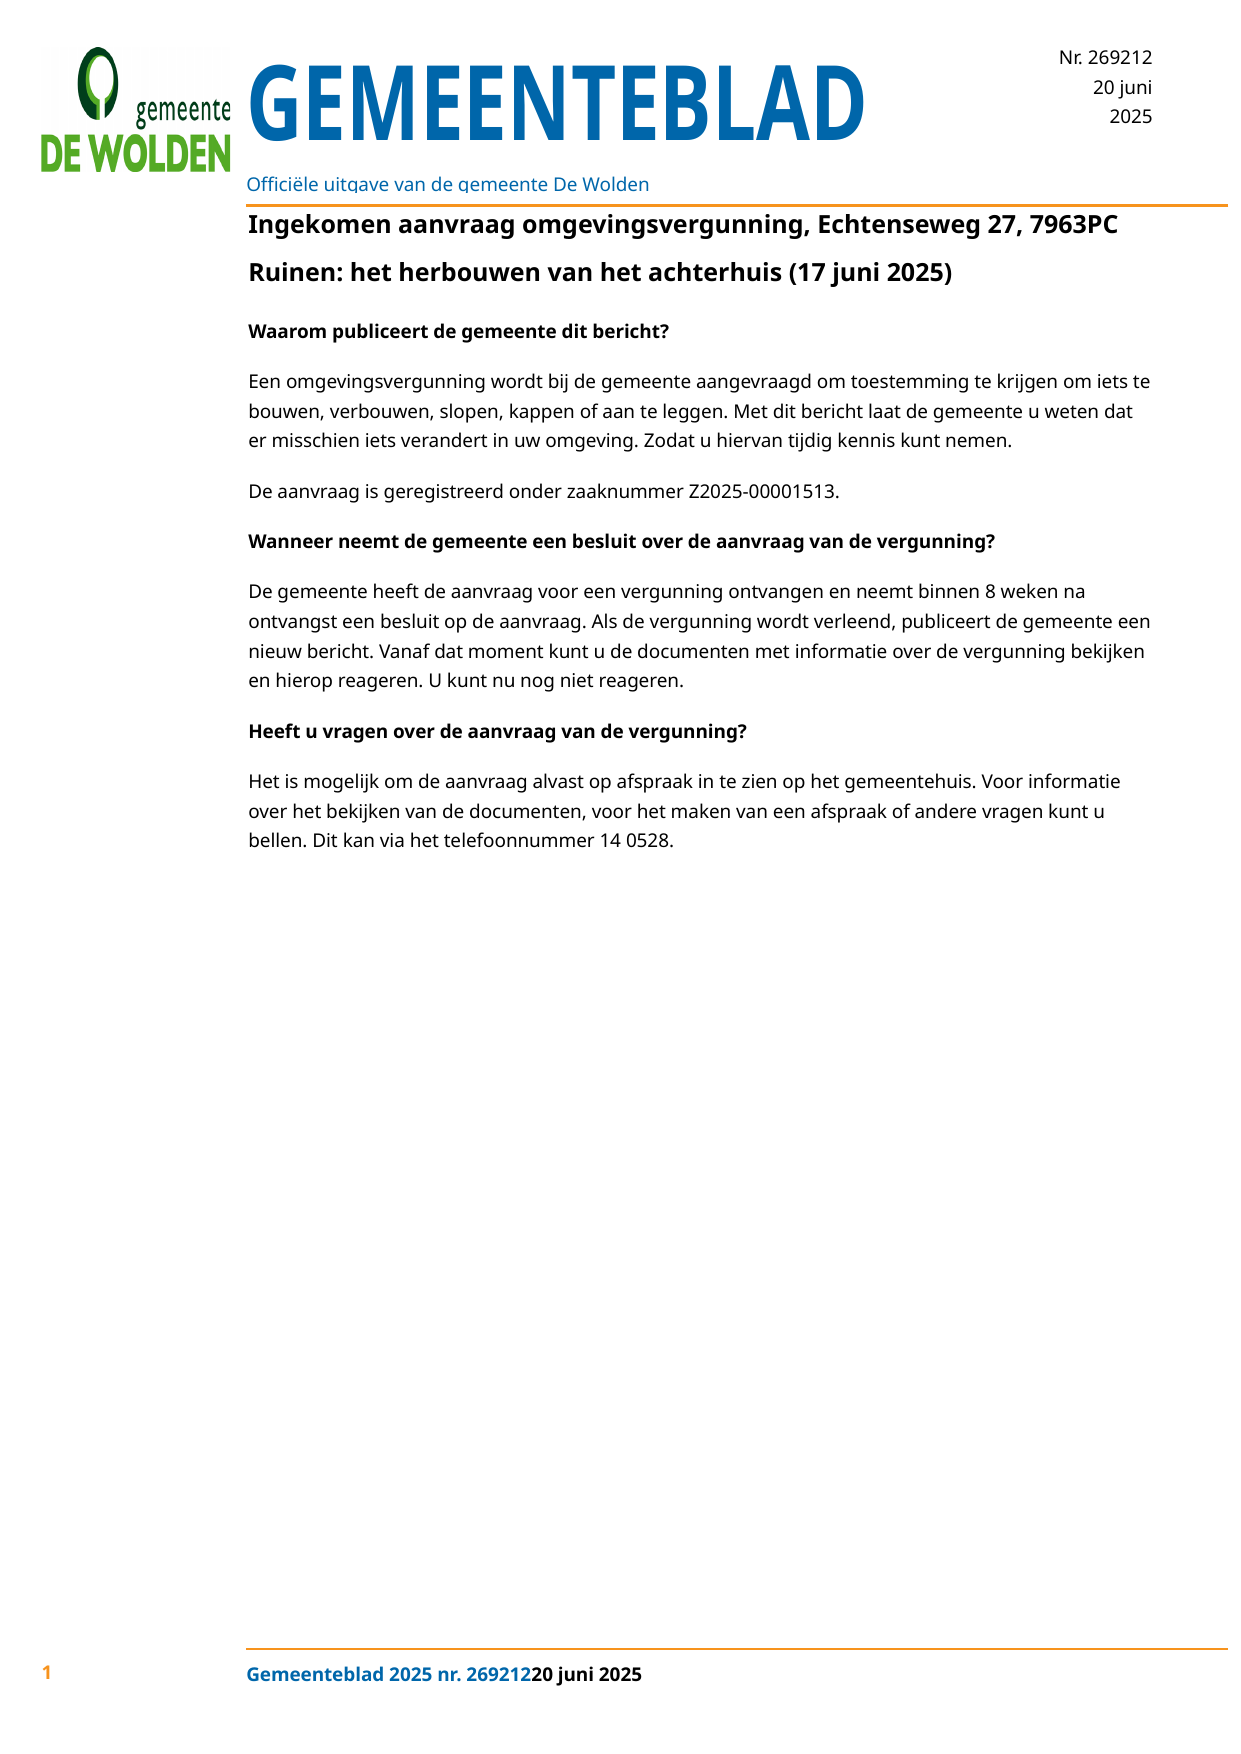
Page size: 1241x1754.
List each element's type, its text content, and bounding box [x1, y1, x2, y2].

text Ingekomen aanvraag omgevingsvergunning, Echtenseweg 27, 7963PC Ruinen: het herbouwen van het achterhuis (17 juni 2025) [248, 207, 1152, 288]
text Wanneer neemt de gemeente een besluit over de aanvraag van de vergunning? [248, 528, 1152, 554]
text Een omgevingsvergunning wordt bij de gemeente aangevraagd om toestemming te krijgen om iets te bouwen, verbouwen, slopen, kappen of aan te leggen. Met dit bericht laat de gemeente u weten dat er misschien iets verandert in uw omgeving. Zodat u hiervan tijdig kennis kunt nemen. [248, 368, 1152, 453]
text Heeft u vragen over de aanvraag van de vergunning? [248, 718, 1152, 744]
text Het is mogelijk om de aanvraag alvast op afspraak in te zien op het gemeentehuis. Voor informatie over het bekijken van de documenten, voor het maken van een afspraak of andere vragen kunt u bellen. Dit kan via het telefoonnummer 14 0528. [248, 768, 1152, 853]
text De gemeente heeft de aanvraag voor een vergunning ontvangen en neemt binnen 8 weken na ontvangst een besluit op de aanvraag. Als de vergunning wordt verleend, publiceert de gemeente een nieuw bericht. Vanaf dat moment kunt u de documenten met informatie over de vergunning bekijken en hierop reageren. U kunt nu nog niet reageren. [248, 579, 1152, 693]
text Waarom publiceert de gemeente dit bericht? [248, 318, 1152, 344]
picture [41, 47, 231, 172]
text De aanvraag is geregistreerd onder zaaknummer Z2025-00001513. [248, 478, 1152, 504]
